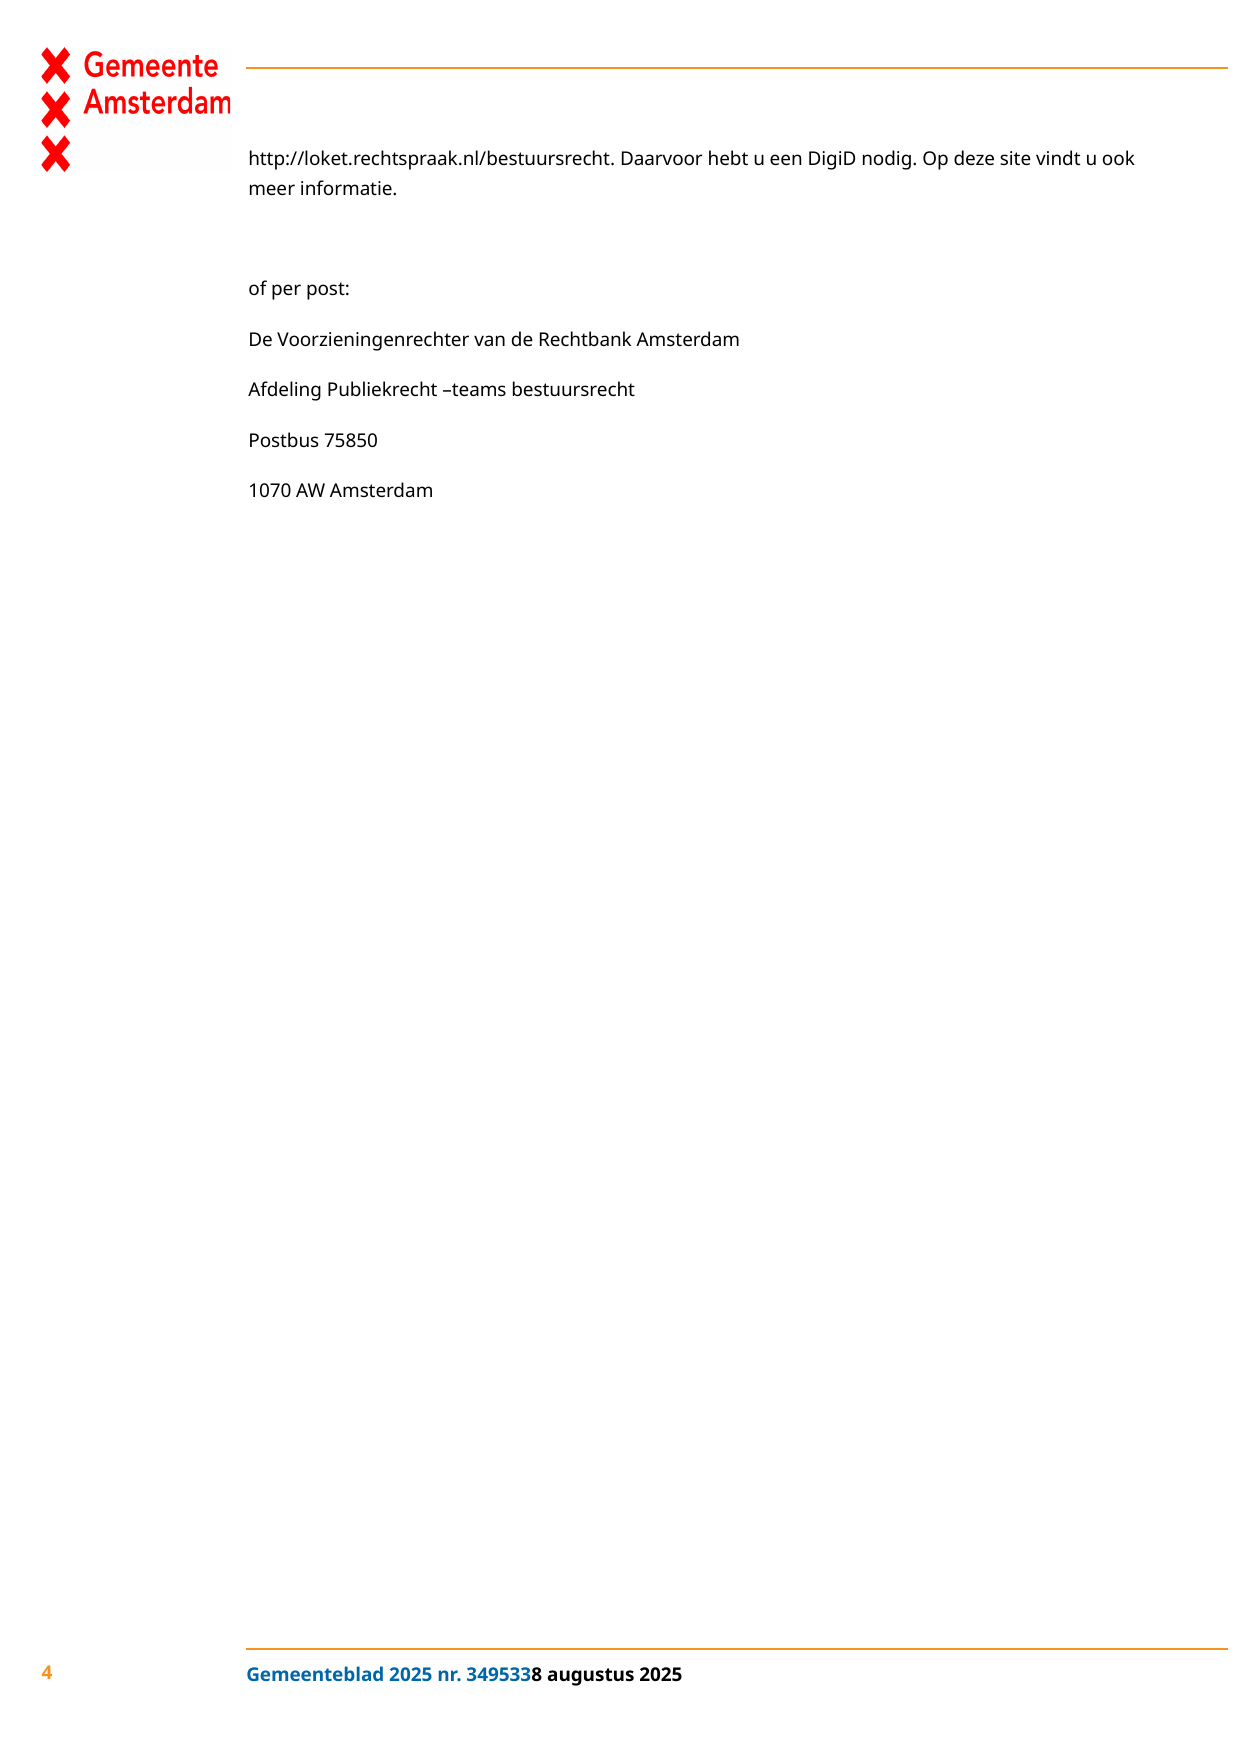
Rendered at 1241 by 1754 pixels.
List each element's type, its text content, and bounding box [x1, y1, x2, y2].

text 1070 AW Amsterdam [248, 477, 1152, 503]
text http://loket.rechtspraak.nl/bestuursrecht. Daarvoor hebt u een DigiD nodig. Op deze site vindt u ook meer informatie. [248, 145, 1152, 201]
picture [41, 47, 231, 172]
text Postbus 75850 [248, 427, 1152, 453]
text De Voorzieningenrechter van de Rechtbank Amsterdam [248, 326, 1152, 352]
text of per post: [248, 276, 1152, 301]
text Afdeling Publiekrecht –teams bestuursrecht [248, 376, 1152, 402]
